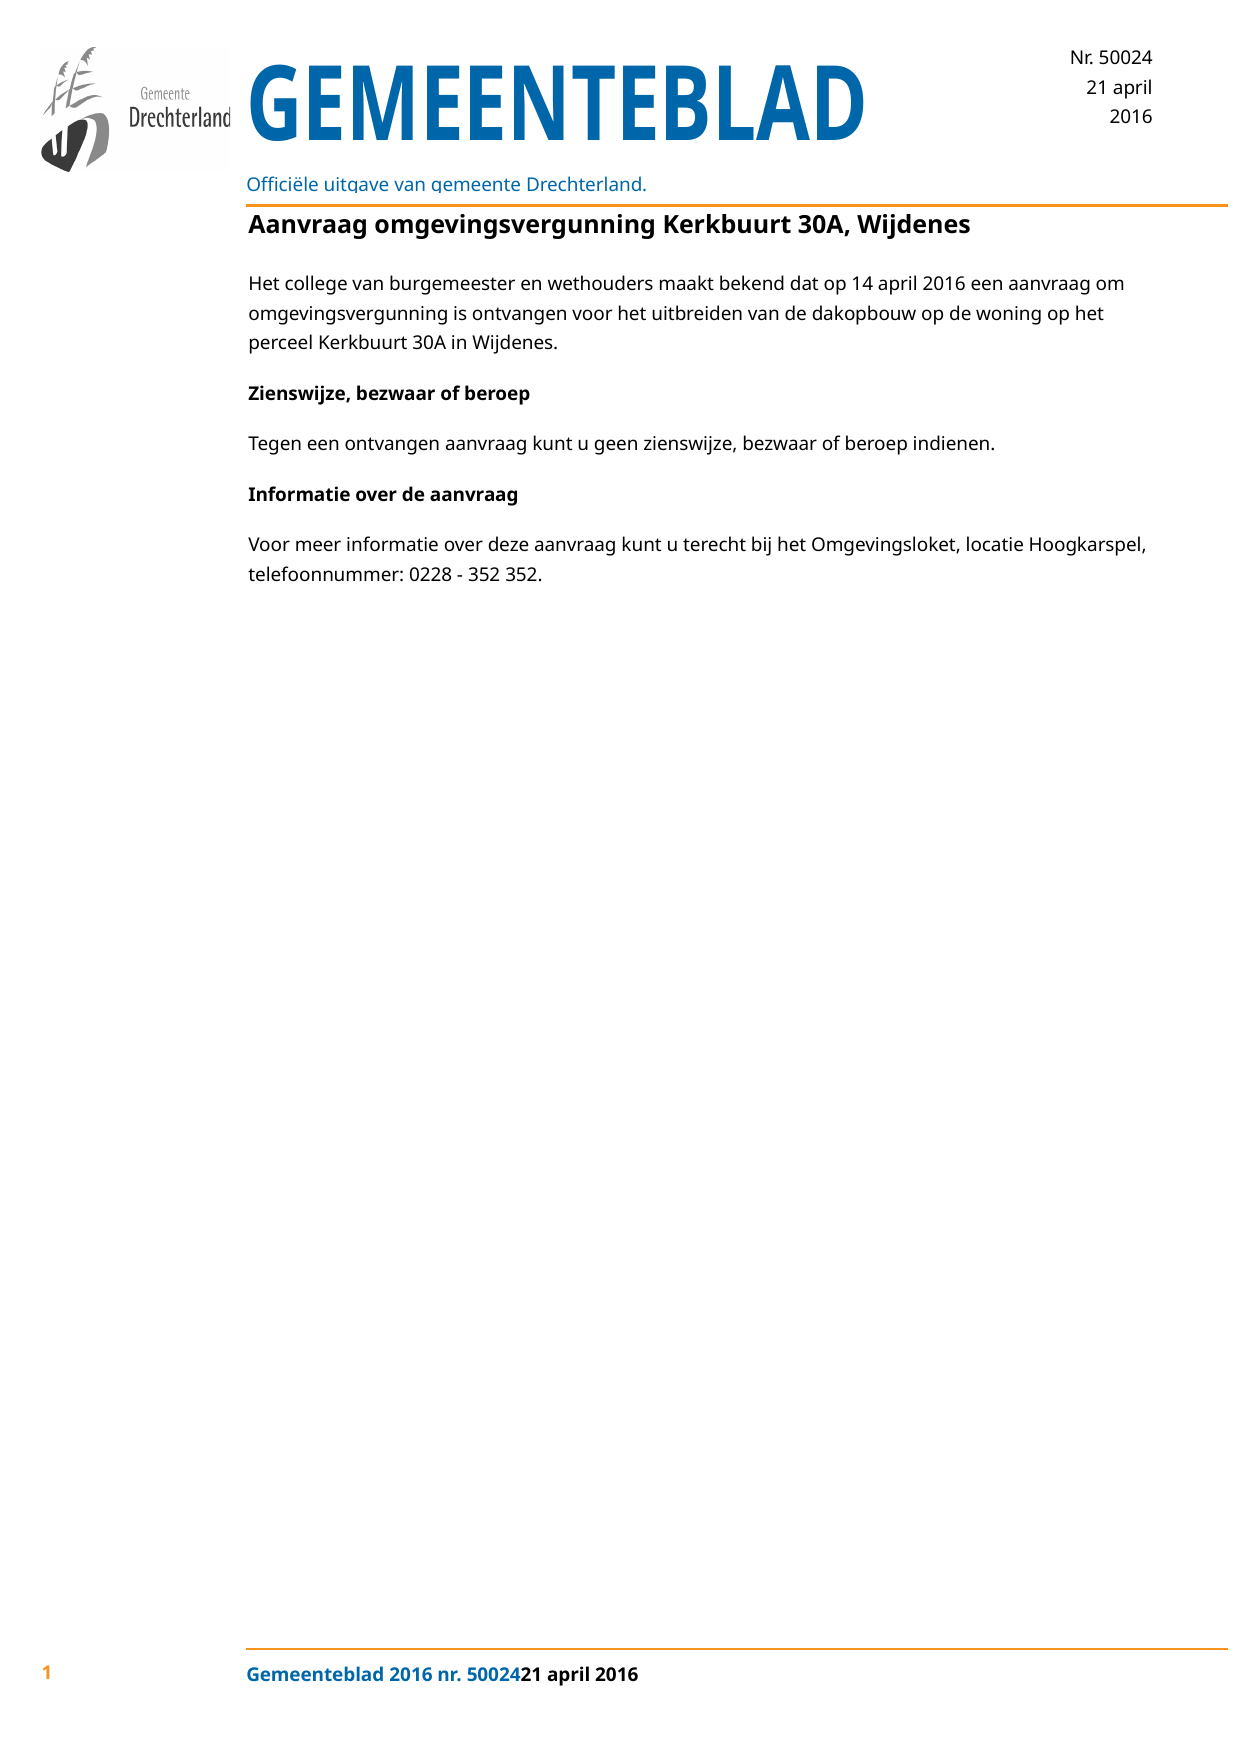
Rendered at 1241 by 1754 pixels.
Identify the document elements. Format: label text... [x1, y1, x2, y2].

text Tegen een ontvangen aanvraag kunt u geen zienswijze, bezwaar of beroep indienen. [248, 430, 1152, 456]
text Het college van burgemeester en wethouders maakt bekend dat op 14 april 2016 een aanvraag om omgevingsvergunning is ontvangen voor het uitbreiden van de dakopbouw op de woning op het perceel Kerkbuurt 30A in Wijdenes. [248, 270, 1152, 355]
text Zienswijze, bezwaar of beroep [248, 380, 1152, 406]
text Voor meer informatie over deze aanvraag kunt u terecht bij het Omgevingsloket, locatie Hoogkarspel, telefoonnummer: 0228 - 352 352. [248, 531, 1152, 586]
picture [41, 47, 231, 172]
text Aanvraag omgevingsvergunning Kerkbuurt 30A, Wijdenes [248, 207, 1152, 241]
text Informatie over de aanvraag [248, 481, 1152, 506]
